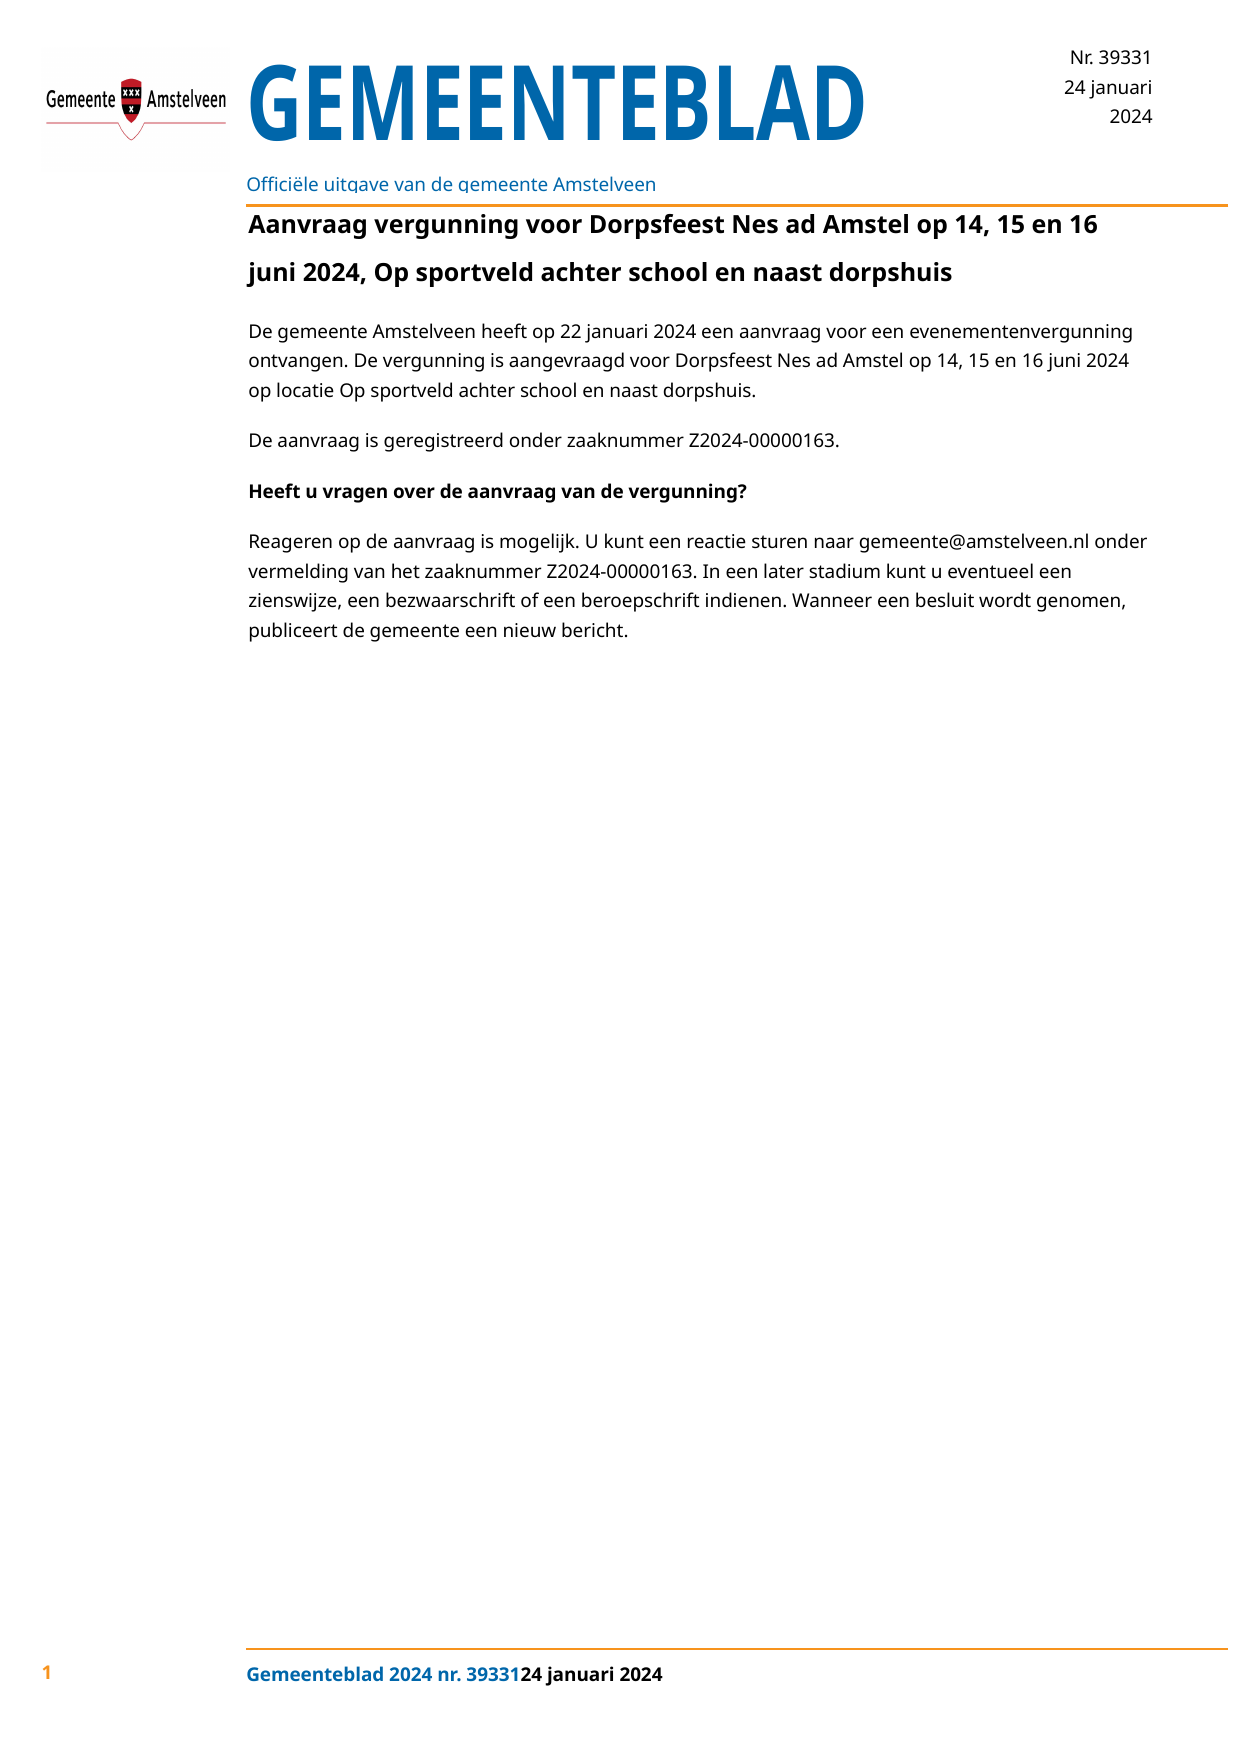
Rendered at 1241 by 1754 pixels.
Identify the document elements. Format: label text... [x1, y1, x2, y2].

text De gemeente Amstelveen heeft op 22 januari 2024 een aanvraag voor een evenementenvergunning ontvangen. De vergunning is aangevraagd voor Dorpsfeest Nes ad Amstel op 14, 15 en 16 juni 2024 op locatie Op sportveld achter school en naast dorpshuis. [248, 318, 1152, 403]
text Reageren op de aanvraag is mogelijk. U kunt een reactie sturen naar gemeente@amstelveen.nl onder vermelding van het zaaknummer Z2024-00000163. In een later stadium kunt u eventueel een zienswijze, een bezwaarschrift of een beroepschrift indienen. Wanneer een besluit wordt genomen, publiceert de gemeente een nieuw bericht. [248, 528, 1152, 643]
text De aanvraag is geregistreerd onder zaaknummer Z2024-00000163. [248, 427, 1152, 453]
text Aanvraag vergunning voor Dorpsfeest Nes ad Amstel op 14, 15 en 16 juni 2024, Op sportveld achter school en naast dorpshuis [248, 207, 1152, 288]
picture [41, 47, 231, 172]
text Heeft u vragen over de aanvraag van de vergunning? [248, 478, 1152, 504]
